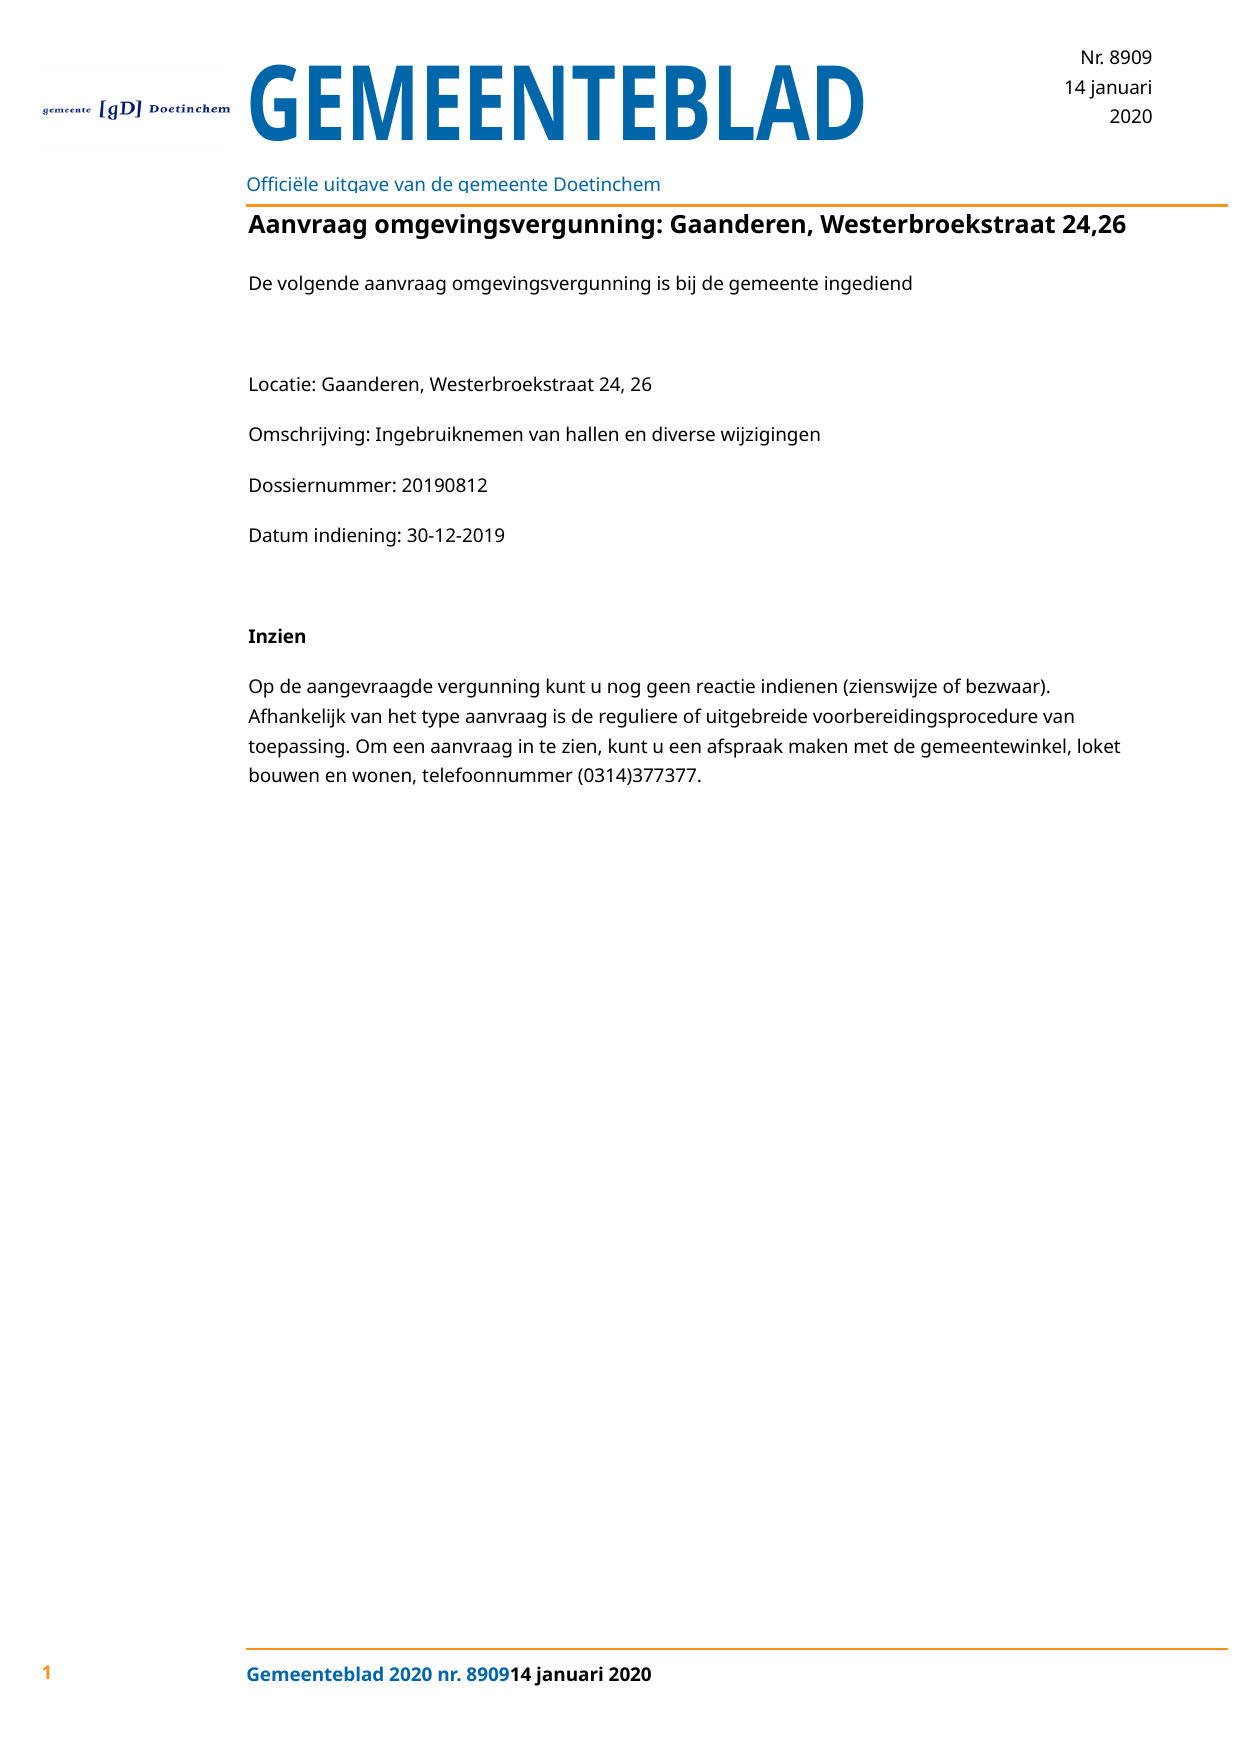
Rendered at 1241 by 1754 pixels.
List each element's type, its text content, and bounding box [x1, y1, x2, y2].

text Omschrijving: Ingebruiknemen van hallen en diverse wijzigingen [248, 422, 1152, 447]
text Op de aangevraagde vergunning kunt u nog geen reactie indienen (zienswijze of bezwaar). Afhankelijk van het type aanvraag is de reguliere of uitgebreide voorbereidingsprocedure van toepassing. Om een aanvraag in te zien, kunt u een afspraak maken met de gemeentewinkel, loket bouwen en wonen, telefoonnummer (0314)377377. [248, 674, 1152, 788]
text Aanvraag omgevingsvergunning: Gaanderen, Westerbroekstraat 24,26 [248, 207, 1152, 241]
text Locatie: Gaanderen, Westerbroekstraat 24, 26 [248, 371, 1152, 397]
text Datum indiening: 30-12-2019 [248, 522, 1152, 548]
text Inzien [248, 623, 1152, 649]
text De volgende aanvraag omgevingsvergunning is bij de gemeente ingediend [248, 270, 1152, 296]
picture [41, 47, 231, 172]
text Dossiernummer: 20190812 [248, 472, 1152, 498]
